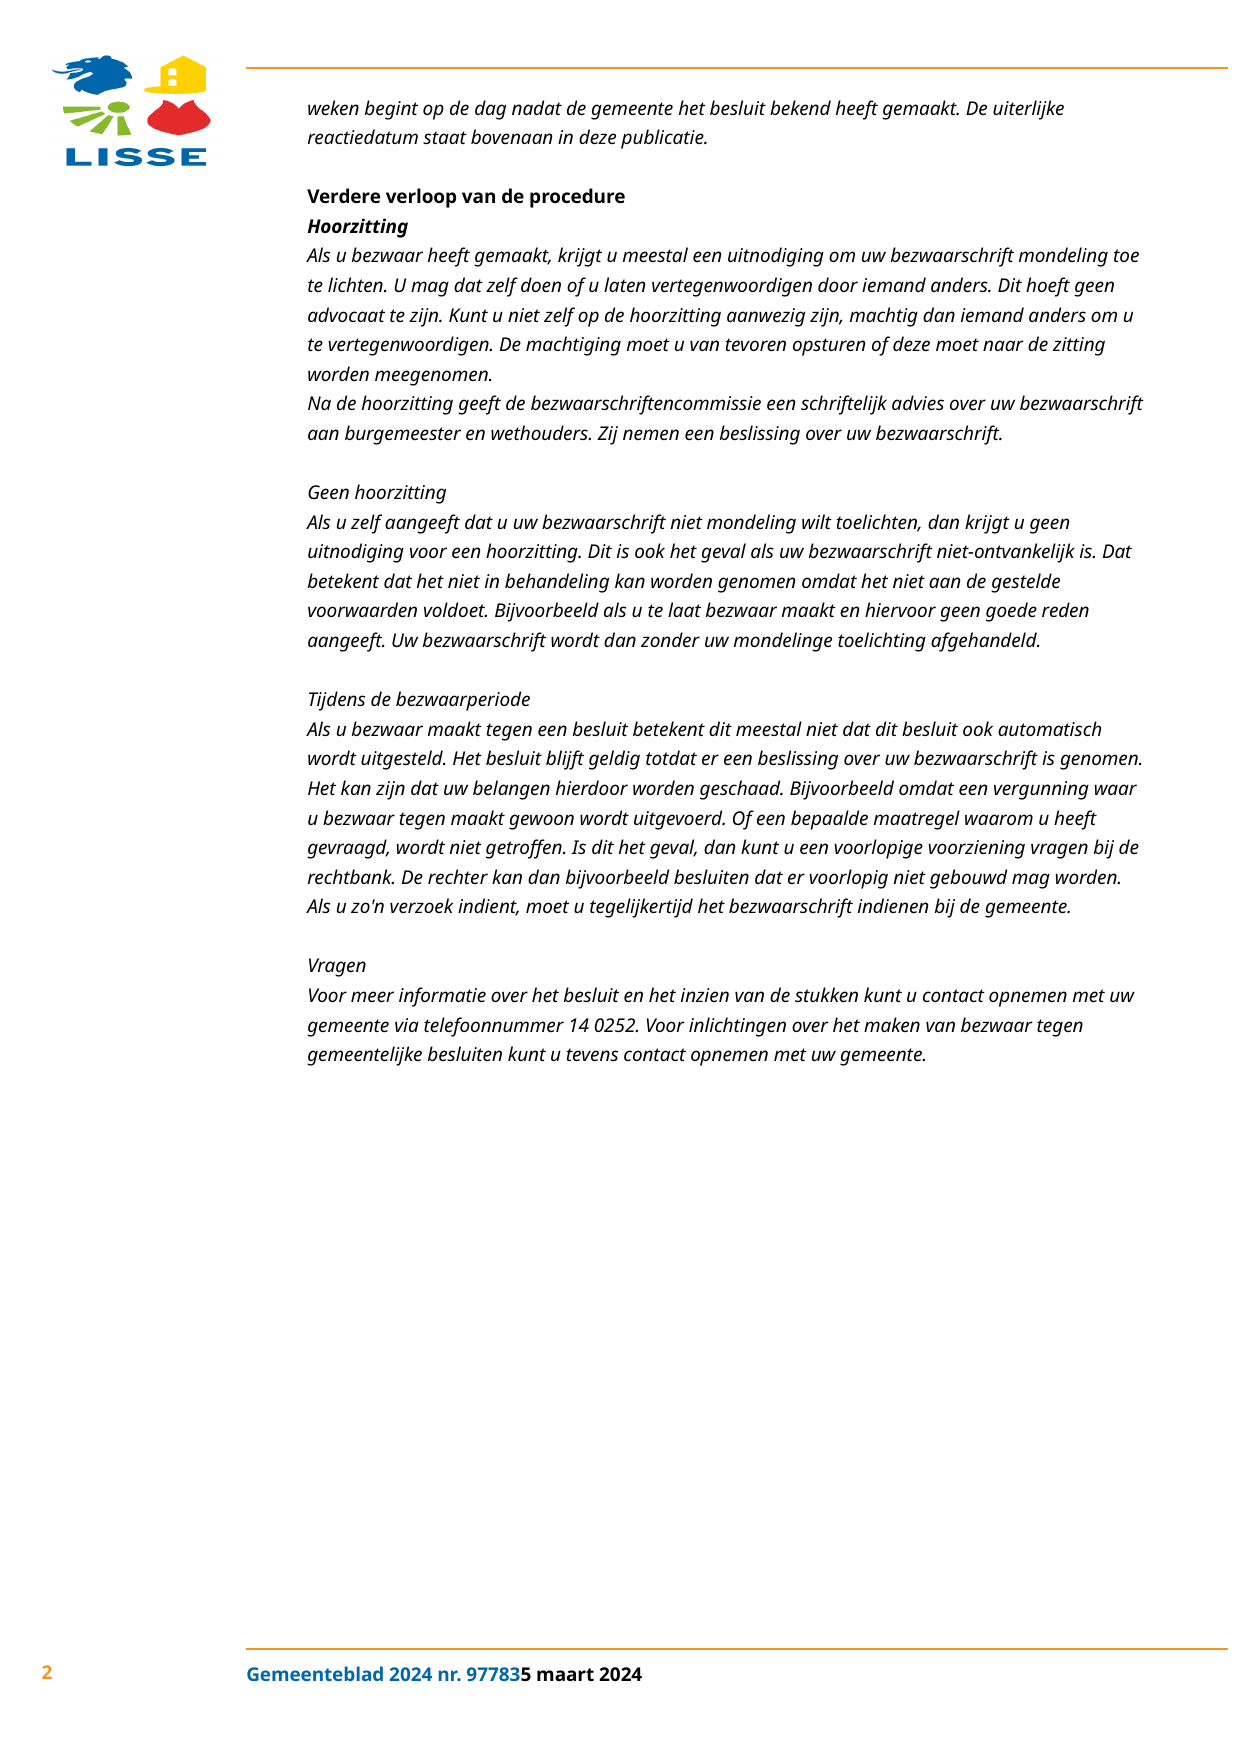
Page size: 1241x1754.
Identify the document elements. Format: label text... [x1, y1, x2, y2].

list Verdere verloop van de procedure [248, 183, 1152, 209]
picture [41, 47, 231, 172]
list Als u bezwaar maakt tegen een besluit betekent dit meestal niet dat dit besluit ook automatisch wordt uitgesteld. Het besluit blijft geldig totdat er een beslissing over uw bezwaarschrift is genomen. Het kan zijn dat uw belangen hierdoor worden geschaad. Bijvoorbeeld omdat een vergunning waar u bezwaar tegen maakt gewoon wordt uitgevoerd. Of een bepaalde maatregel waarom u heeft gevraagd, wordt niet getroffen. Is dit het geval, dan kunt u een voorlopige voorziening vragen bij de rechtbank. De rechter kan dan bijvoorbeeld besluiten dat er voorlopig niet gebouwd mag worden. Als u zo'n verzoek indient, moet u tegelijkertijd het bezwaarschrift indienen bij de gemeente. [248, 716, 1152, 919]
list Geen hoorzitting [248, 479, 1152, 505]
list Als u bezwaar heeft gemaakt, krijgt u meestal een uitnodiging om uw bezwaarschrift mondeling toe te lichten. U mag dat zelf doen of u laten vertegenwoordigen door iemand anders. Dit hoeft geen advocaat te zijn. Kunt u niet zelf op de hoorzitting aanwezig zijn, machtig dan iemand anders om u te vertegenwoordigen. De machtiging moet u van tevoren opsturen of deze moet naar de zitting worden meegenomen. [248, 243, 1152, 387]
list Vragen [248, 953, 1152, 978]
list Hoorzitting [248, 213, 1152, 239]
list Tijdens de bezwaarperiode [248, 686, 1152, 712]
list weken begint op de dag nadat de gemeente het besluit bekend heeft gemaakt. De uiterlijke reactiedatum staat bovenaan in deze publicatie. [248, 95, 1152, 150]
list Als u zelf aangeeft dat u uw bezwaarschrift niet mondeling wilt toelichten, dan krijgt u geen uitnodiging voor een hoorzitting. Dit is ook het geval als uw bezwaarschrift niet-ontvankelijk is. Dat betekent dat het niet in behandeling kan worden genomen omdat het niet aan de gestelde voorwaarden voldoet. Bijvoorbeeld als u te laat bezwaar maakt en hiervoor geen goede reden aangeeft. Uw bezwaarschrift wordt dan zonder uw mondelinge toelichting afgehandeld. [248, 509, 1152, 653]
list Voor meer informatie over het besluit en het inzien van de stukken kunt u contact opnemen met uw gemeente via telefoonnummer 14 0252. Voor inlichtingen over het maken van bezwaar tegen gemeentelijke besluiten kunt u tevens contact opnemen met uw gemeente. [248, 982, 1152, 1067]
list Na de hoorzitting geeft de bezwaarschriftencommissie een schriftelijk advies over uw bezwaarschrift aan burgemeester en wethouders. Zij nemen een beslissing over uw bezwaarschrift. [248, 391, 1152, 446]
